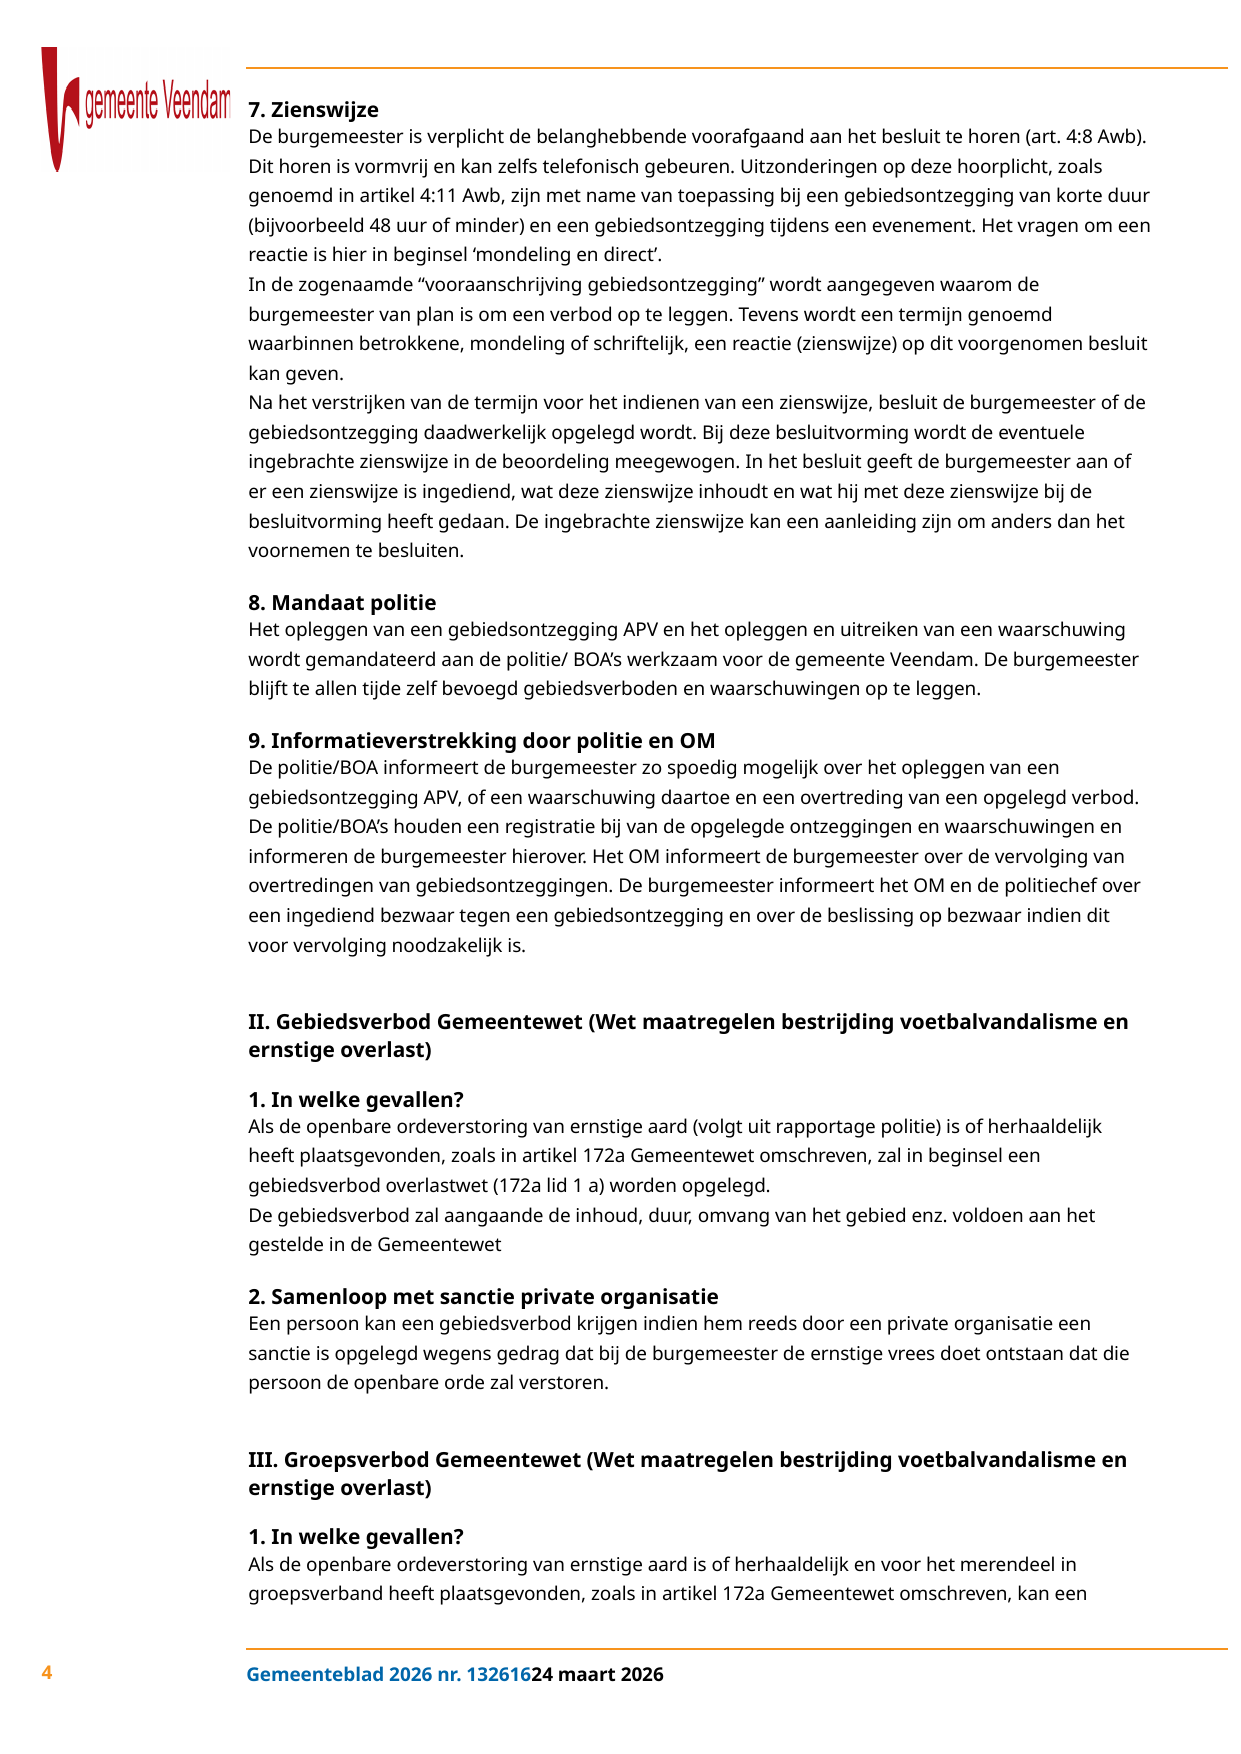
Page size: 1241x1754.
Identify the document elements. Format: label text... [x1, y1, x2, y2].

text 7. Zienswijze [248, 95, 1152, 123]
text De burgemeester is verplicht de belanghebbende voorafgaand aan het besluit te horen (art. 4:8 Awb). Dit horen is vormvrij en kan zelfs telefonisch gebeuren. Uitzonderingen op deze hoorplicht, zoals genoemd in artikel 4:11 Awb, zijn met name van toepassing bij een gebiedsontzegging van korte duur (bijvoorbeeld 48 uur of minder) en een gebiedsontzegging tijdens een evenement. Het vragen om een reactie is hier in beginsel ‘mondeling en direct’. [248, 123, 1152, 267]
text 1. In welke gevallen? [248, 1522, 1152, 1551]
text Het opleggen van een gebiedsontzegging APV en het opleggen en uitreiken van een waarschuwing wordt gemandateerd aan de politie/ BOA’s werkzaam voor de gemeente Veendam. De burgemeester blijft te allen tijde zelf bevoegd gebiedsverboden en waarschuwingen op te leggen. [248, 616, 1152, 701]
text 8. Mandaat politie [248, 588, 1152, 616]
text Na het verstrijken van de termijn voor het indienen van een zienswijze, besluit de burgemeester of de gebiedsontzegging daadwerkelijk opgelegd wordt. Bij deze besluitvorming wordt de eventuele ingebrachte zienswijze in de beoordeling meegewogen. In het besluit geeft de burgemeester aan of er een zienswijze is ingediend, wat deze zienswijze inhoudt en wat hij met deze zienswijze bij de besluitvorming heeft gedaan. De ingebrachte zienswijze kan een aanleiding zijn om anders dan het voornemen te besluiten. [248, 389, 1152, 563]
text Een persoon kan een gebiedsverbod krijgen indien hem reeds door een private organisatie een sanctie is opgelegd wegens gedrag dat bij de burgemeester de ernstige vrees doet ontstaan dat die persoon de openbare orde zal verstoren. [248, 1310, 1152, 1395]
text 1. In welke gevallen? [248, 1085, 1152, 1113]
text 2. Samenloop met sanctie private organisatie [248, 1282, 1152, 1310]
text In de zogenaamde “vooraanschrijving gebiedsontzegging” wordt aangegeven waarom de burgemeester van plan is om een verbod op te leggen. Tevens wordt een termijn genoemd waarbinnen betrokkene, mondeling of schriftelijk, een reactie (zienswijze) op dit voorgenomen besluit kan geven. [248, 271, 1152, 386]
text De politie/BOA informeert de burgemeester zo spoedig mogelijk over het opleggen van een gebiedsontzegging APV, of een waarschuwing daartoe en een overtreding van een opgelegd verbod. De politie/BOA’s houden een registratie bij van de opgelegde ontzeggingen en waarschuwingen en informeren de burgemeester hierover. Het OM informeert de burgemeester over de vervolging van overtredingen van gebiedsontzeggingen. De burgemeester informeert het OM en de politiechef over een ingediend bezwaar tegen een gebiedsontzegging en over de beslissing op bezwaar indien dit voor vervolging noodzakelijk is. [248, 754, 1152, 957]
text II. Gebiedsverbod Gemeentewet (Wet maatregelen bestrijding voetbalvandalisme en ernstige overlast) [248, 1007, 1152, 1064]
text 9. Informatieverstrekking door politie en OM [248, 726, 1152, 754]
text III. Groepsverbod Gemeentewet (Wet maatregelen bestrijding voetbalvandalisme en ernstige overlast) [248, 1445, 1152, 1502]
picture [41, 47, 231, 172]
text De gebiedsverbod zal aangaande de inhoud, duur, omvang van het gebied enz. voldoen aan het gestelde in de Gemeentewet [248, 1202, 1152, 1257]
text Als de openbare ordeverstoring van ernstige aard is of herhaaldelijk en voor het merendeel in groepsverband heeft plaatsgevonden, zoals in artikel 172a Gemeentewet omschreven, kan een [248, 1551, 1152, 1606]
text Als de openbare ordeverstoring van ernstige aard (volgt uit rapportage politie) is of herhaaldelijk heeft plaatsgevonden, zoals in artikel 172a Gemeentewet omschreven, zal in beginsel een gebiedsverbod overlastwet (172a lid 1 a) worden opgelegd. [248, 1113, 1152, 1198]
